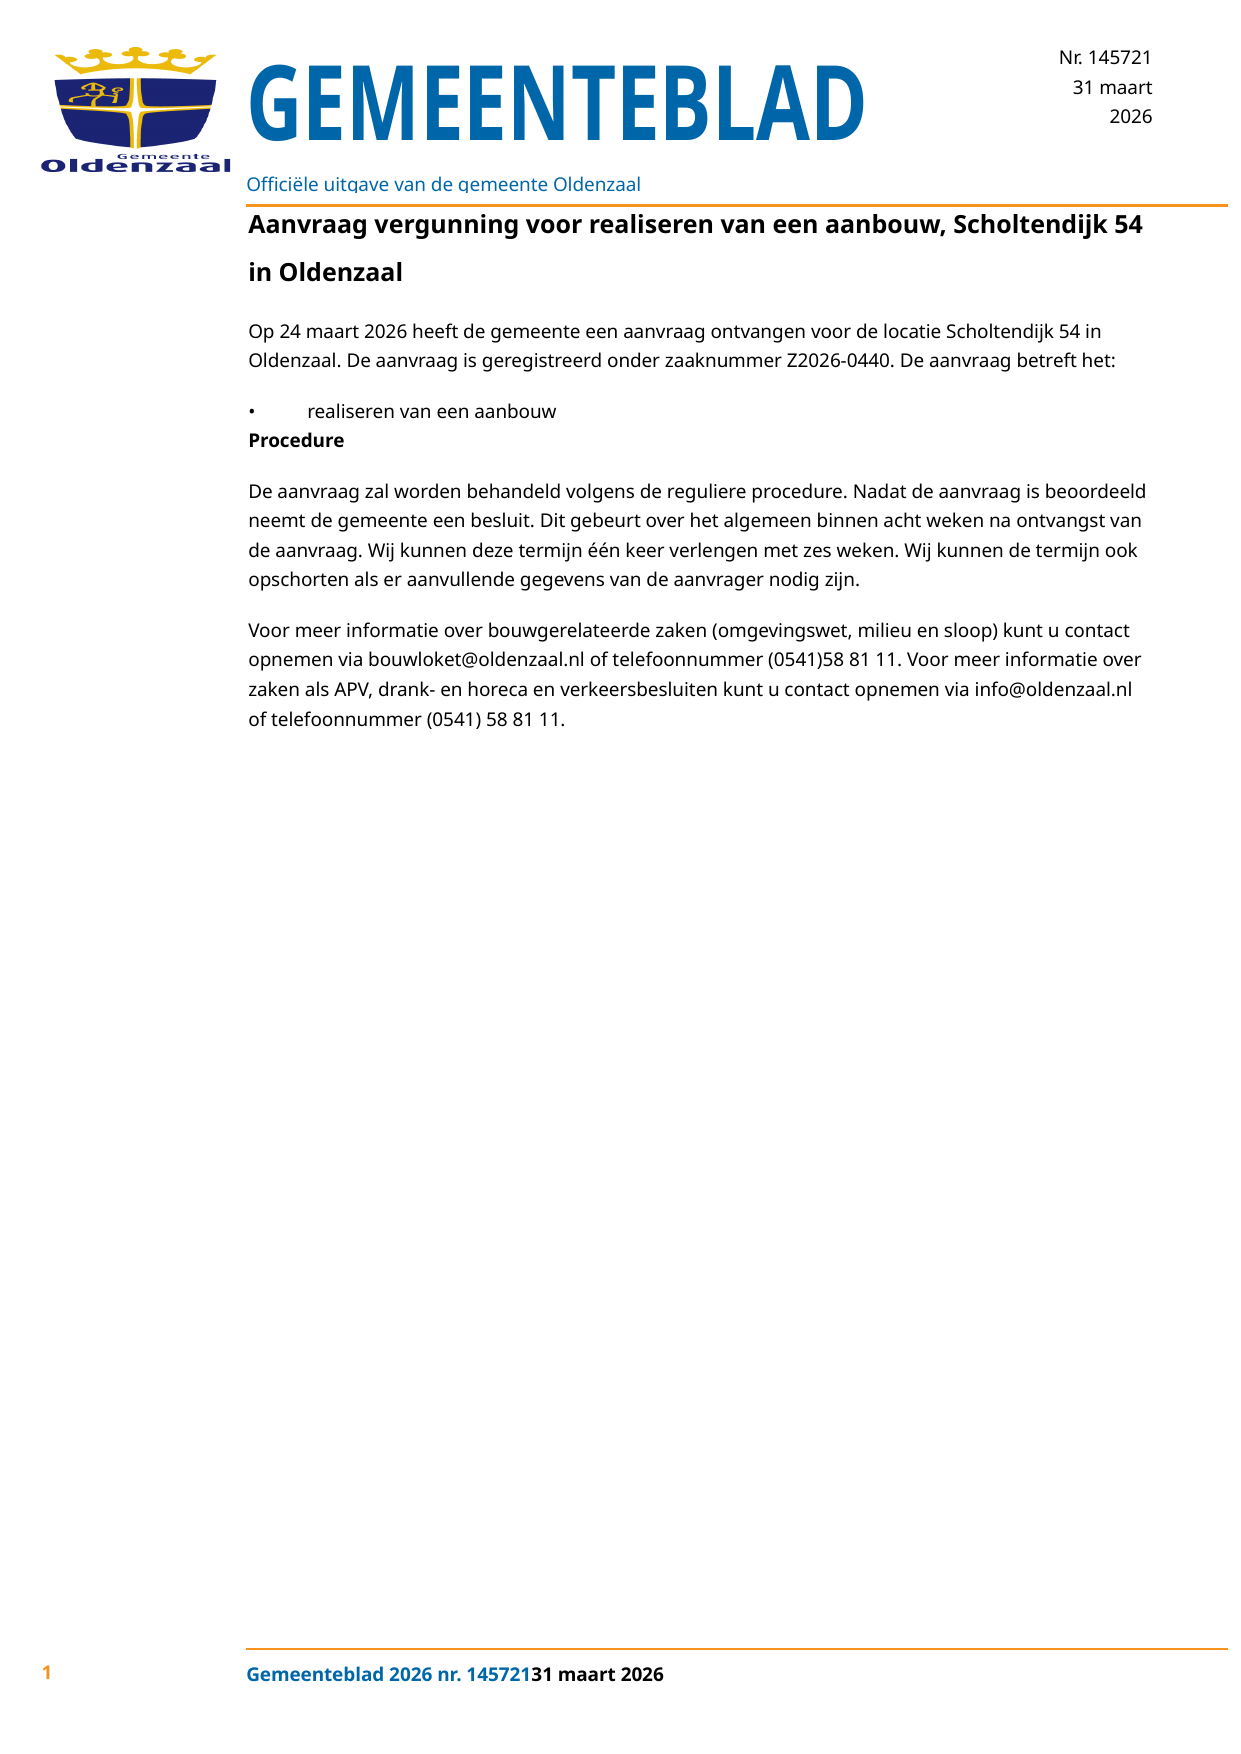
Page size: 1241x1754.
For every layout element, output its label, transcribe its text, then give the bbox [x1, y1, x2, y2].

picture [41, 47, 231, 172]
list realiseren van een aanbouw [248, 398, 1152, 424]
text Voor meer informatie over bouwgerelateerde zaken (omgevingswet, milieu en sloop) kunt u contact opnemen via bouwloket@oldenzaal.nl of telefoonnummer (0541)58 81 11. Voor meer informatie over zaken als APV, drank- en horeca en verkeersbesluiten kunt u contact opnemen via info@oldenzaal.nl of telefoonnummer (0541) 58 81 11. [248, 617, 1152, 732]
text Procedure [248, 427, 1152, 453]
text Aanvraag vergunning voor realiseren van een aanbouw, Scholtendijk 54 in Oldenzaal [248, 207, 1152, 288]
text Op 24 maart 2026 heeft de gemeente een aanvraag ontvangen voor de locatie Scholtendijk 54 in Oldenzaal. De aanvraag is geregistreerd onder zaaknummer Z2026-0440. De aanvraag betreft het: [248, 318, 1152, 373]
text De aanvraag zal worden behandeld volgens de reguliere procedure. Nadat de aanvraag is beoordeeld neemt de gemeente een besluit. Dit gebeurt over het algemeen binnen acht weken na ontvangst van de aanvraag. Wij kunnen deze termijn één keer verlengen met zes weken. Wij kunnen de termijn ook opschorten als er aanvullende gegevens van de aanvrager nodig zijn. [248, 478, 1152, 592]
